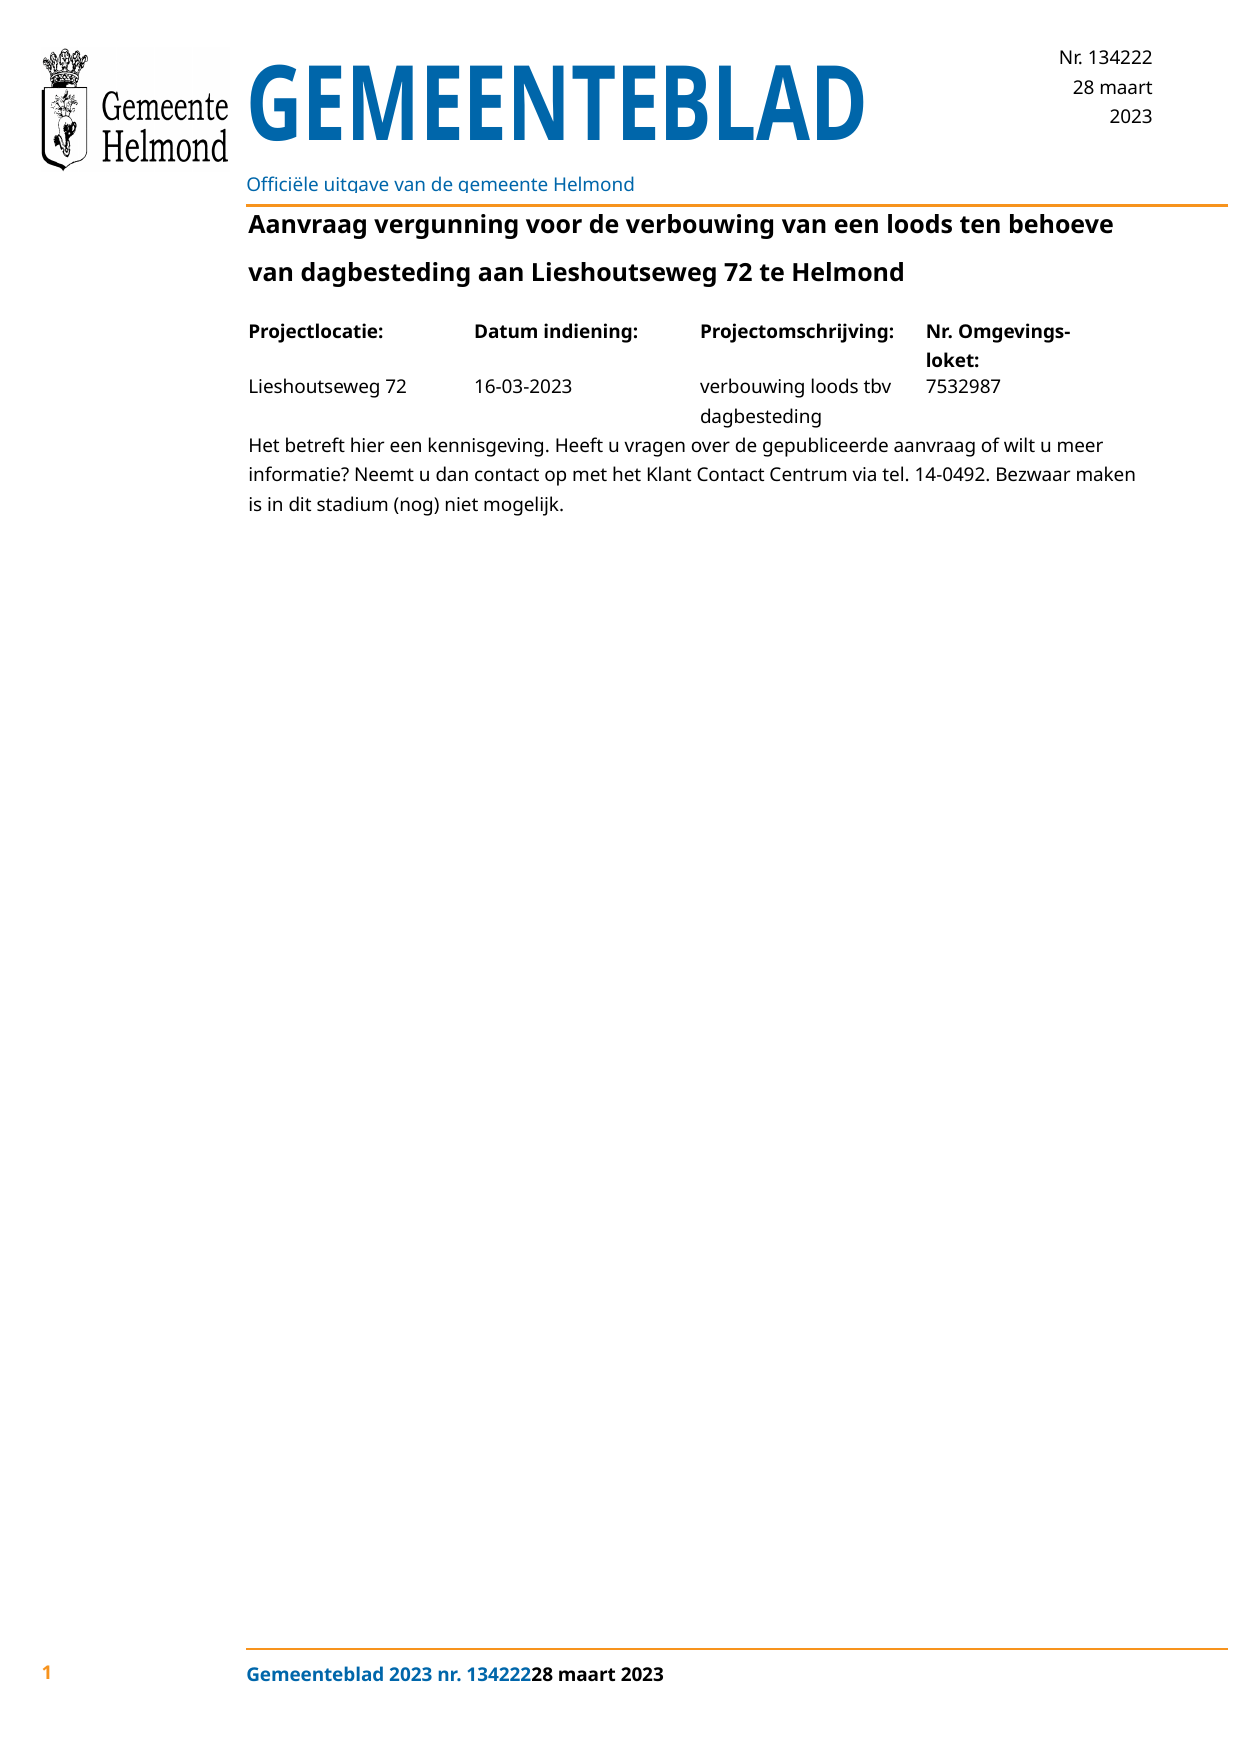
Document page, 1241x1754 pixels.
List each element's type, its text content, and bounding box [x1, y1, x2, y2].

text Het betreft hier een kennisgeving. Heeft u vragen over de gepubliceerde aanvraag of wilt u meer informatie? Neemt u dan contact op met het Klant Contact Centrum via tel. 14-0492. Bezwaar maken is in dit stadium (nog) niet mogelijk. [248, 432, 1152, 517]
table_cell Lieshoutseweg 72 [248, 373, 474, 429]
table_header Projectomschrijving: [700, 318, 926, 373]
text Aanvraag vergunning voor de verbouwing van een loods ten behoeve van dagbesteding aan Lieshoutseweg 72 te Helmond [248, 207, 1152, 288]
table_cell 16-03-2023 [474, 373, 700, 429]
table_cell verbouwing loods tbv dagbesteding [700, 373, 926, 429]
table_header Datum indiening: [474, 318, 700, 373]
picture [41, 47, 231, 172]
table_cell 7532987 [926, 373, 1152, 429]
table_header Nr. Omgevings- loket: [926, 318, 1152, 373]
table_header Projectlocatie: [248, 318, 474, 373]
